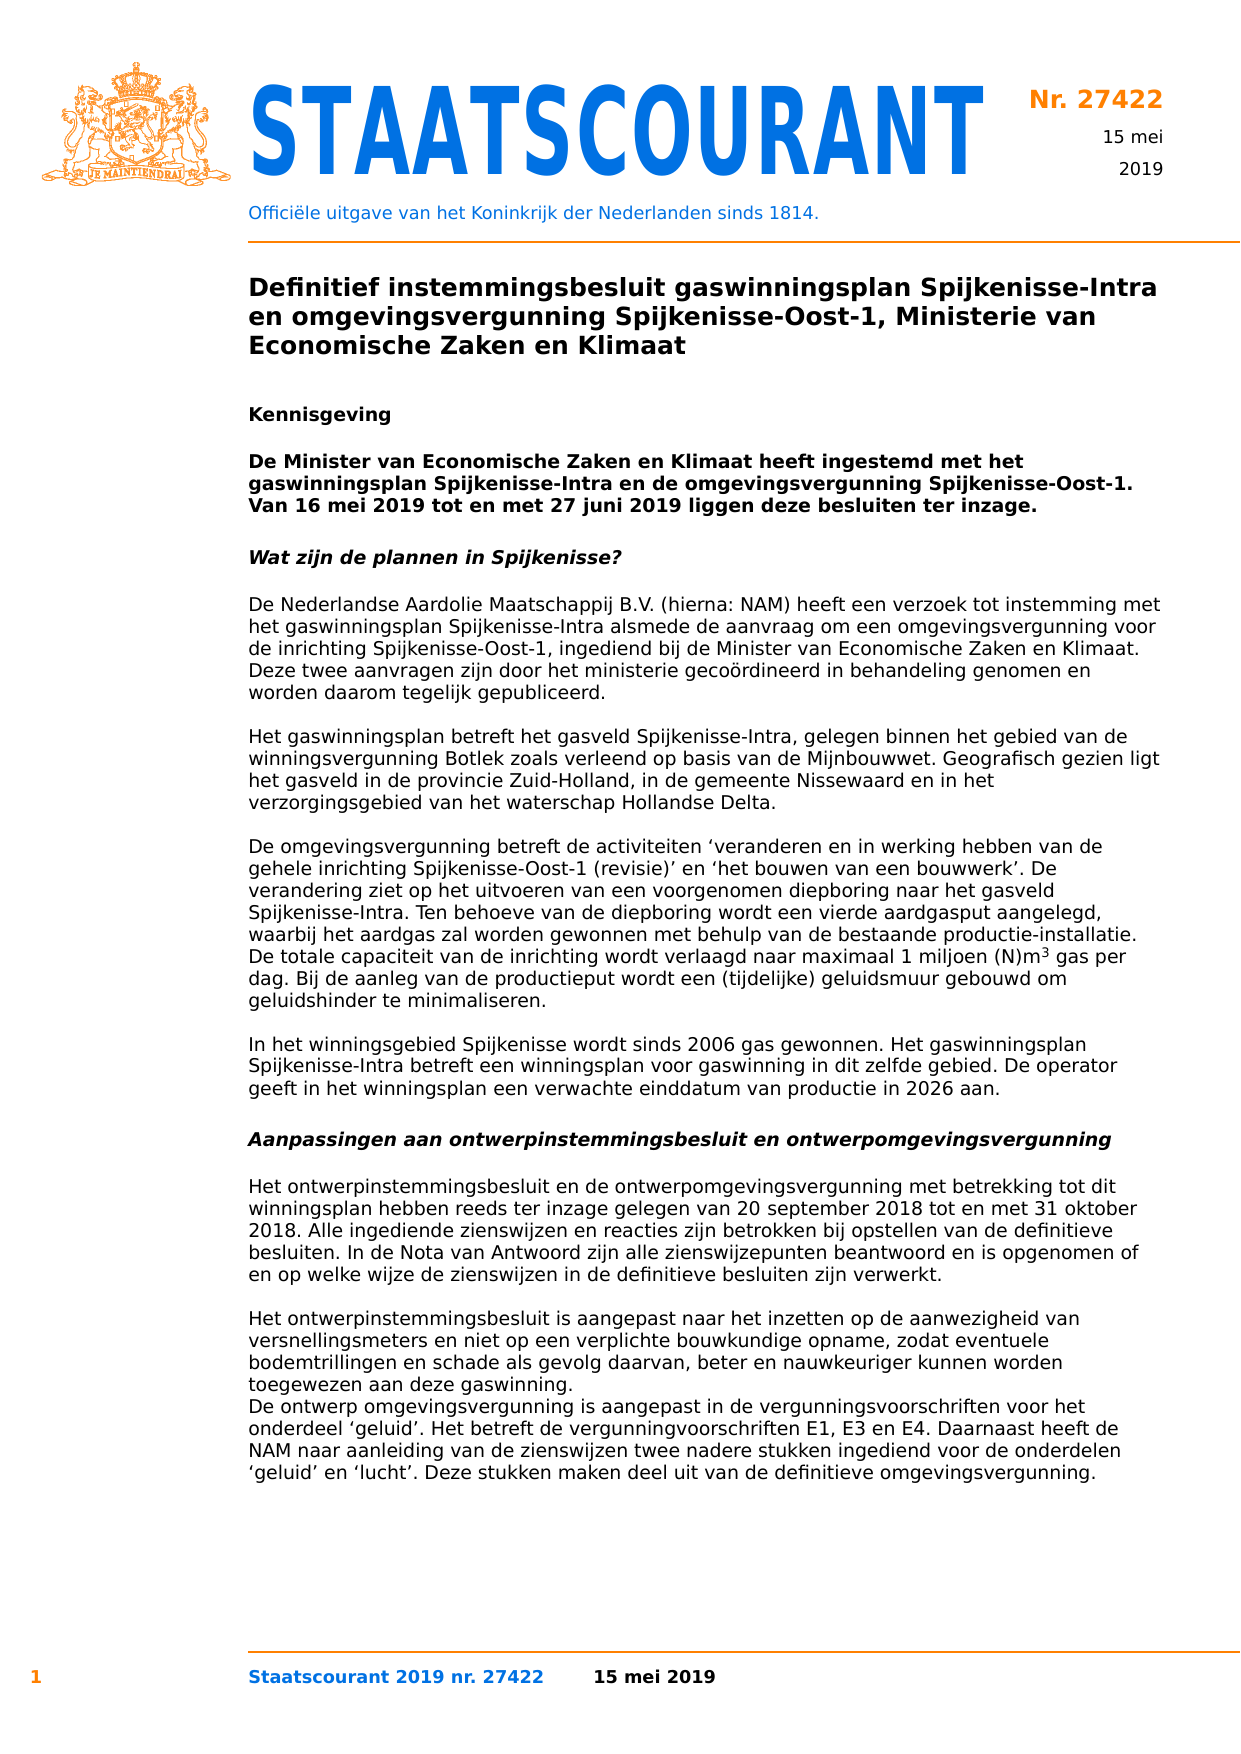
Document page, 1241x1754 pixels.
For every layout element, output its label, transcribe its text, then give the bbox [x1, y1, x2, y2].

table_cell 15 mei [998, 121, 1240, 153]
subtitle Kennisgeving [248, 404, 1163, 426]
table_header Nr. 27422 [998, 62, 1240, 121]
text Het ontwerpinstemmingsbesluit is aangepast naar het inzetten op de aanwezigheid van versnellingsmeters en niet op een verplichte bouwkundige opname, zodat eventuele bodemtrillingen en schade als gevolg daarvan, beter en nauwkeuriger kunnen worden toegewezen aan deze gaswinning. [248, 1308, 1163, 1396]
table_header [25, 62, 248, 241]
subtitle Wat zijn de plannen in Spijkenisse? [248, 547, 1163, 569]
text In het winningsgebied Spijkenisse wordt sinds 2006 gas gewonnen. Het gaswinningsplan Spijkenisse-Intra betreft een winningsplan voor gaswinning in dit zelfde gebied. De operator geeft in het winningsplan een verwachte einddatum van productie in 2026 aan. [248, 1033, 1163, 1099]
table_header STAATSCOURANT [248, 62, 998, 203]
text Het ontwerpinstemmingsbesluit en de ontwerpomgevingsvergunning met betrekking tot dit winningsplan hebben reeds ter inzage gelegen van 20 september 2018 tot en met 31 oktober 2018. Alle ingediende zienswijzen en reacties zijn betrokken bij opstellen van de definitieve besluiten. In de Nota van Antwoord zijn alle zienswijzepunten beantwoord en is opgenomen of en op welke wijze de zienswijzen in de definitieve besluiten zijn verwerkt. [248, 1176, 1163, 1286]
text De ontwerp omgevingsvergunning is aangepast in de vergunningsvoorschriften voor het onderdeel ‘geluid’. Het betreft de vergunningvoorschriften E1, E3 en E4. Daarnaast heeft de NAM naar aanleiding van de zienswijzen twee nadere stukken ingediend voor de onderdelen ‘geluid’ en ‘lucht’. Deze stukken maken deel uit van de definitieve omgevingsvergunning. [248, 1396, 1163, 1484]
table_cell Officiële uitgave van het Koninkrijk der Nederlanden sinds 1814. [248, 203, 1240, 241]
table_cell 2019 [998, 153, 1240, 203]
subtitle Aanpassingen aan ontwerpinstemmingsbesluit en ontwerpomgevingsvergunning [248, 1129, 1163, 1151]
picture [41, 62, 231, 186]
text De Nederlandse Aardolie Maatschappij B.V. (hierna: NAM) heeft een verzoek tot instemming met het gaswinningsplan Spijkenisse-Intra alsmede de aanvraag om een omgevingsvergunning voor de inrichting Spijkenisse-Oost-1, ingediend bij de Minister van Economische Zaken en Klimaat. Deze twee aanvragen zijn door het ministerie gecoördineerd in behandeling genomen en worden daarom tegelijk gepubliceerd. [248, 594, 1163, 704]
text Het gaswinningsplan betreft het gasveld Spijkenisse-Intra, gelegen binnen het gebied van de winningsvergunning Botlek zoals verleend op basis van de Mijnbouwwet. Geografisch gezien ligt het gasveld in de provincie Zuid-Holland, in de gemeente Nissewaard en in het verzorgingsgebied van het waterschap Hollandse Delta. [248, 726, 1163, 814]
text De Minister van Economische Zaken en Klimaat heeft ingestemd met het gaswinningsplan Spijkenisse-Intra en de omgevingsvergunning Spijkenisse-Oost-1. Van 16 mei 2019 tot en met 27 juni 2019 liggen deze besluiten ter inzage. [248, 451, 1163, 517]
subtitle Definitief instemmingsbesluit gaswinningsplan Spijkenisse-Intra en omgevingsvergunning Spijkenisse-Oost-1, Ministerie van Economische Zaken en Klimaat [248, 273, 1163, 361]
text De omgevingsvergunning betreft de activiteiten ‘veranderen en in werking hebben van de gehele inrichting Spijkenisse-Oost-1 (revisie)’ en ‘het bouwen van een bouwwerk’. De verandering ziet op het uitvoeren van een voorgenomen diepboring naar het gasveld Spijkenisse-Intra. Ten behoeve van de diepboring wordt een vierde aardgasput aangelegd, waarbij het aardgas zal worden gewonnen met behulp van de bestaande productie-installatie. De totale capaciteit van de inrichting wordt verlaagd naar maximaal 1 miljoen (N)m3 gas per dag. Bij de aanleg van de productieput wordt een (tijdelijke) geluidsmuur gebouwd om geluidshinder te minimaliseren. [248, 836, 1163, 1012]
